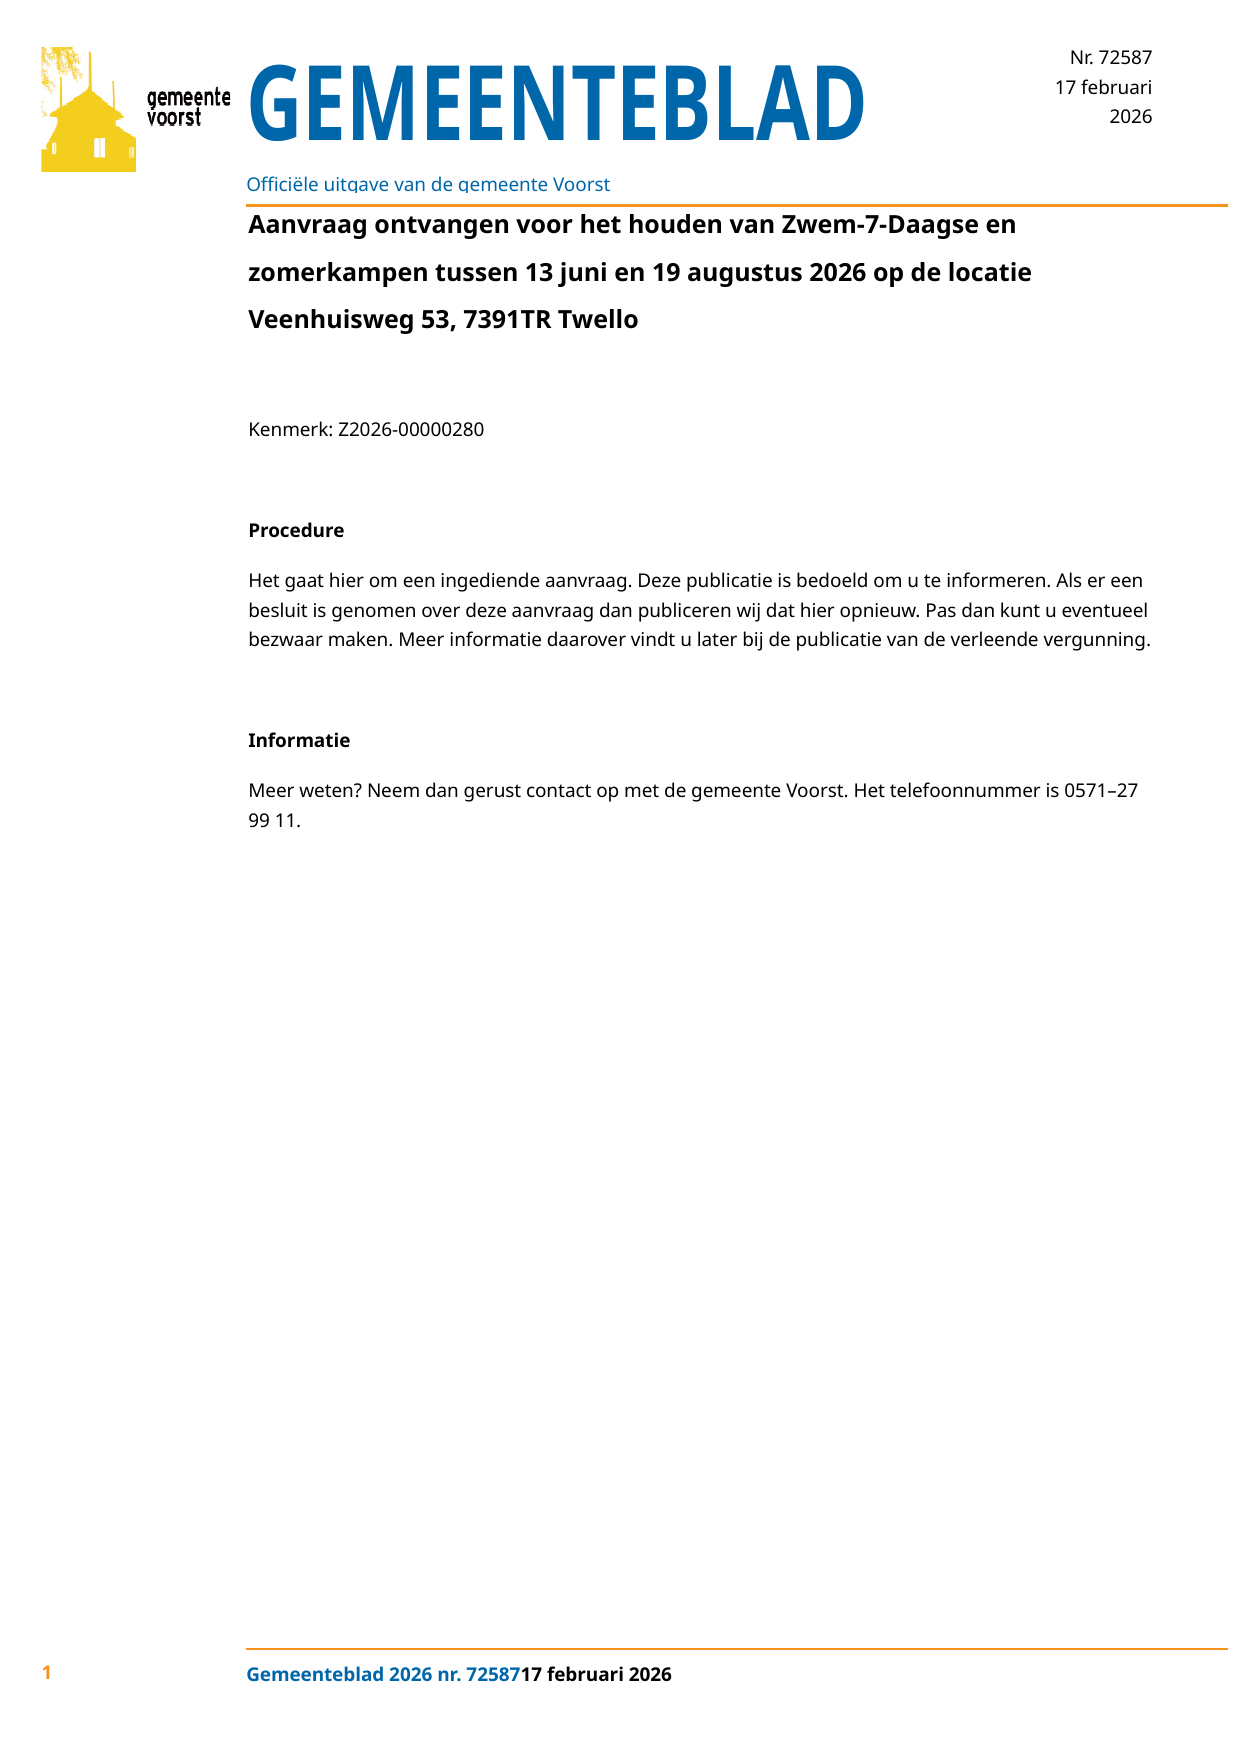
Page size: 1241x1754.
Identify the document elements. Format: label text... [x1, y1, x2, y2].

text Aanvraag ontvangen voor het houden van Zwem-7-Daagse en zomerkampen tussen 13 juni en 19 augustus 2026 op de locatie Veenhuisweg 53, 7391TR Twello [248, 207, 1152, 336]
picture [41, 47, 231, 172]
text Meer weten? Neem dan gerust contact op met de gemeente Voorst. Het telefoonnummer is 0571–27 99 11. [248, 778, 1152, 833]
text Kenmerk: Z2026-00000280 [248, 416, 1152, 442]
text Het gaat hier om een ingediende aanvraag. Deze publicatie is bedoeld om u te informeren. Als er een besluit is genomen over deze aanvraag dan publiceren wij dat hier opnieuw. Pas dan kunt u eventueel bezwaar maken. Meer informatie daarover vindt u later bij de publicatie van de verleende vergunning. [248, 567, 1152, 652]
text Procedure [248, 517, 1152, 542]
text Informatie [248, 727, 1152, 753]
